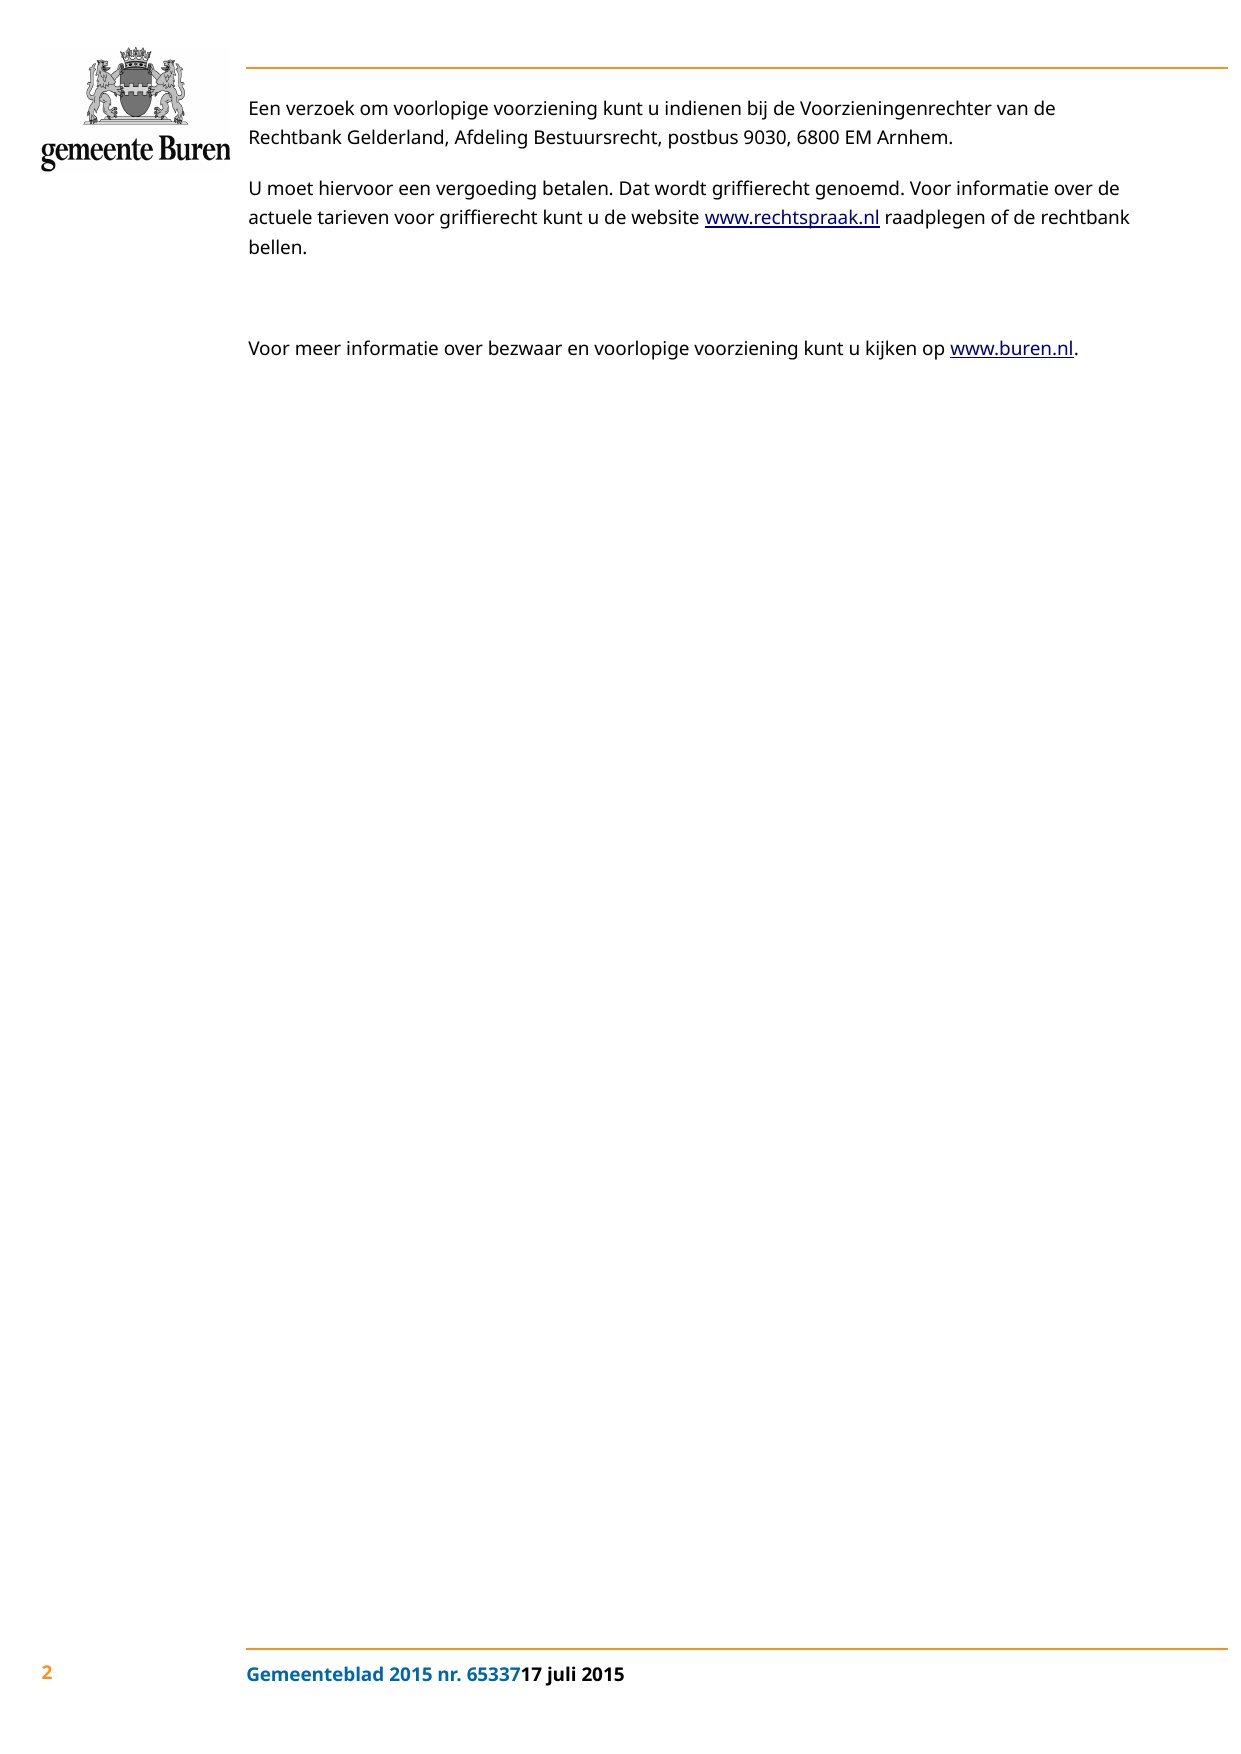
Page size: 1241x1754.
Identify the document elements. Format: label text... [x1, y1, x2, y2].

text Voor meer informatie over bezwaar en voorlopige voorziening kunt u kijken op www.buren.nl. [248, 335, 1152, 361]
text Een verzoek om voorlopige voorziening kunt u indienen bij de Voorzieningenrechter van de Rechtbank Gelderland, Afdeling Bestuursrecht, postbus 9030, 6800 EM Arnhem. [248, 95, 1152, 150]
picture [41, 47, 231, 172]
text U moet hiervoor een vergoeding betalen. Dat wordt griffierecht genoemd. Voor informatie over de actuele tarieven voor griffierecht kunt u de website www.rechtspraak.nl raadplegen of de rechtbank bellen. [248, 175, 1152, 260]
